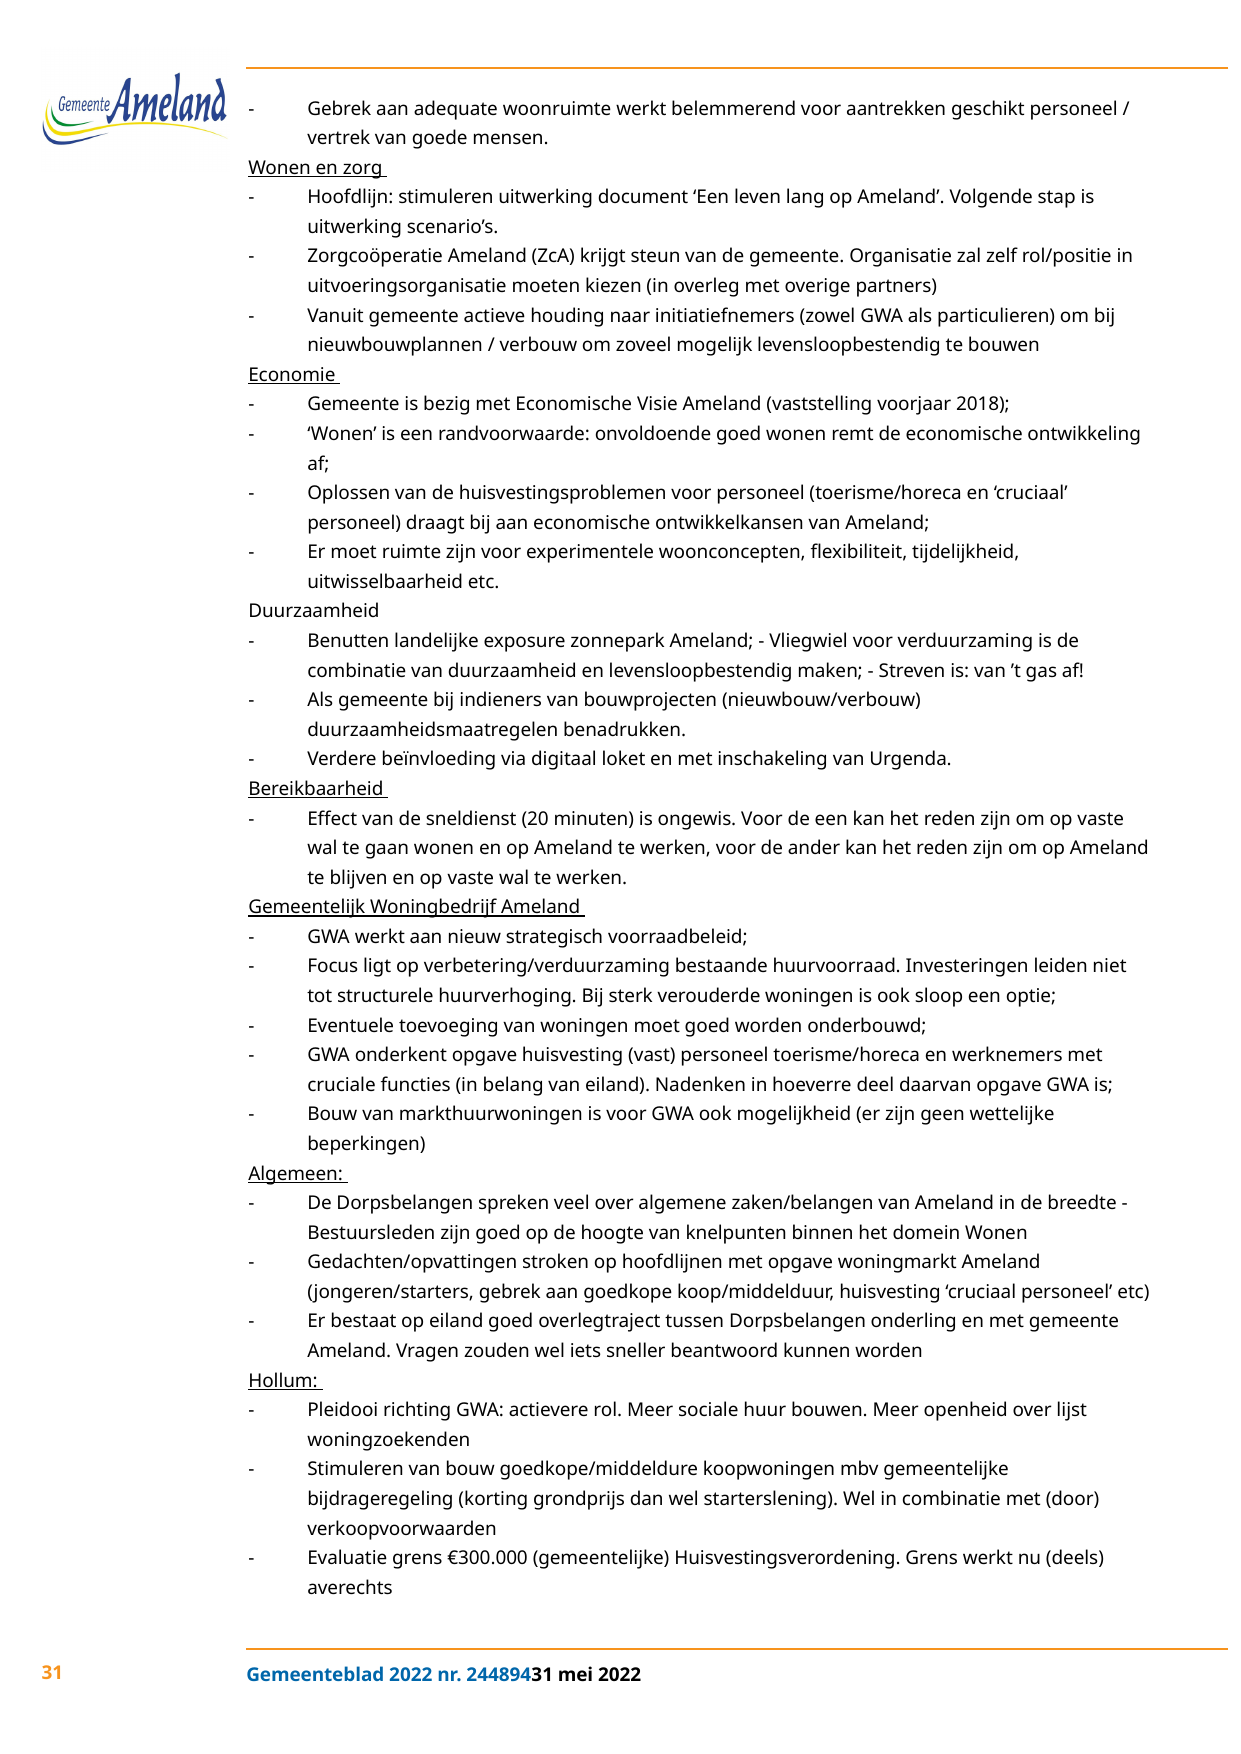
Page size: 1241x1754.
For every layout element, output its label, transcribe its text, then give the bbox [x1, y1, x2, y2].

list Er bestaat op eiland goed overlegtraject tussen Dorpsbelangen onderling en met gemeente Ameland. Vragen zouden wel iets sneller beantwoord kunnen worden [248, 1308, 1152, 1363]
list Gebrek aan adequate woonruimte werkt belemmerend voor aantrekken geschikt personeel / vertrek van goede mensen. [248, 95, 1152, 150]
list GWA onderkent opgave huisvesting (vast) personeel toerisme/horeca en werknemers met cruciale functies (in belang van eiland). Nadenken in hoeverre deel daarvan opgave GWA is; [248, 1041, 1152, 1097]
list Focus ligt op verbetering/verduurzaming bestaande huurvoorraad. Investeringen leiden niet tot structurele huurverhoging. Bij sterk verouderde woningen is ook sloop een optie; [248, 953, 1152, 1008]
list Hoofdlijn: stimuleren uitwerking document ‘Een leven lang op Ameland’. Volgende stap is uitwerking scenario’s. [248, 183, 1152, 239]
list ‘Wonen’ is een randvoorwaarde: onvoldoende goed wonen remt de economische ontwikkeling af; [248, 420, 1152, 476]
text Bereikbaarheid [248, 775, 1152, 801]
list GWA werkt aan nieuw strategisch voorraadbeleid; [248, 923, 1152, 949]
list Oplossen van de huisvestingsproblemen voor personeel (toerisme/horeca en ‘cruciaal’ personeel) draagt bij aan economische ontwikkelkansen van Ameland; [248, 479, 1152, 535]
text Algemeen: [248, 1160, 1152, 1186]
text Gemeentelijk Woningbedrijf Ameland [248, 893, 1152, 919]
list Benutten landelijke exposure zonnepark Ameland; - Vliegwiel voor verduurzaming is de combinatie van duurzaamheid en levensloopbestendig maken; - Streven is: van ’t gas af! [248, 627, 1152, 683]
text Economie [248, 361, 1152, 387]
text Duurzaamheid [248, 598, 1152, 623]
list Eventuele toevoeging van woningen moet goed worden onderbouwd; [248, 1012, 1152, 1038]
list Zorgcoöperatie Ameland (ZcA) krijgt steun van de gemeente. Organisatie zal zelf rol/positie in uitvoeringsorganisatie moeten kiezen (in overleg met overige partners) [248, 243, 1152, 298]
text Wonen en zorg [248, 154, 1152, 180]
list Evaluatie grens €300.000 (gemeentelijke) Huisvestingsverordening. Grens werkt nu (deels) averechts [248, 1544, 1152, 1600]
list Er moet ruimte zijn voor experimentele woonconcepten, flexibiliteit, tijdelijkheid, uitwisselbaarheid etc. [248, 538, 1152, 594]
list Stimuleren van bouw goedkope/middeldure koopwoningen mbv gemeentelijke bijdrageregeling (korting grondprijs dan wel starterslening). Wel in combinatie met (door) verkoopvoorwaarden [248, 1456, 1152, 1541]
list Pleidooi richting GWA: actievere rol. Meer sociale huur bouwen. Meer openheid over lijst woningzoekenden [248, 1396, 1152, 1452]
list De Dorpsbelangen spreken veel over algemene zaken/belangen van Ameland in de breedte - Bestuursleden zijn goed op de hoogte van knelpunten binnen het domein Wonen [248, 1189, 1152, 1245]
list Bouw van markthuurwoningen is voor GWA ook mogelijkheid (er zijn geen wettelijke beperkingen) [248, 1101, 1152, 1156]
picture [41, 47, 231, 172]
list Gedachten/opvattingen stroken op hoofdlijnen met opgave woningmarkt Ameland (jongeren/starters, gebrek aan goedkope koop/middelduur, huisvesting ‘cruciaal personeel’ etc) [248, 1248, 1152, 1304]
list Als gemeente bij indieners van bouwprojecten (nieuwbouw/verbouw) duurzaamheidsmaatregelen benadrukken. [248, 686, 1152, 742]
list Gemeente is bezig met Economische Visie Ameland (vaststelling voorjaar 2018); [248, 391, 1152, 416]
text Hollum: [248, 1367, 1152, 1393]
list Verdere beïnvloeding via digitaal loket en met inschakeling van Urgenda. [248, 746, 1152, 771]
list Vanuit gemeente actieve houding naar initiatiefnemers (zowel GWA als particulieren) om bij nieuwbouwplannen / verbouw om zoveel mogelijk levensloopbestendig te bouwen [248, 302, 1152, 357]
list Effect van de sneldienst (20 minuten) is ongewis. Voor de een kan het reden zijn om op vaste wal te gaan wonen en op Ameland te werken, voor de ander kan het reden zijn om op Ameland te blijven en op vaste wal te werken. [248, 805, 1152, 890]
